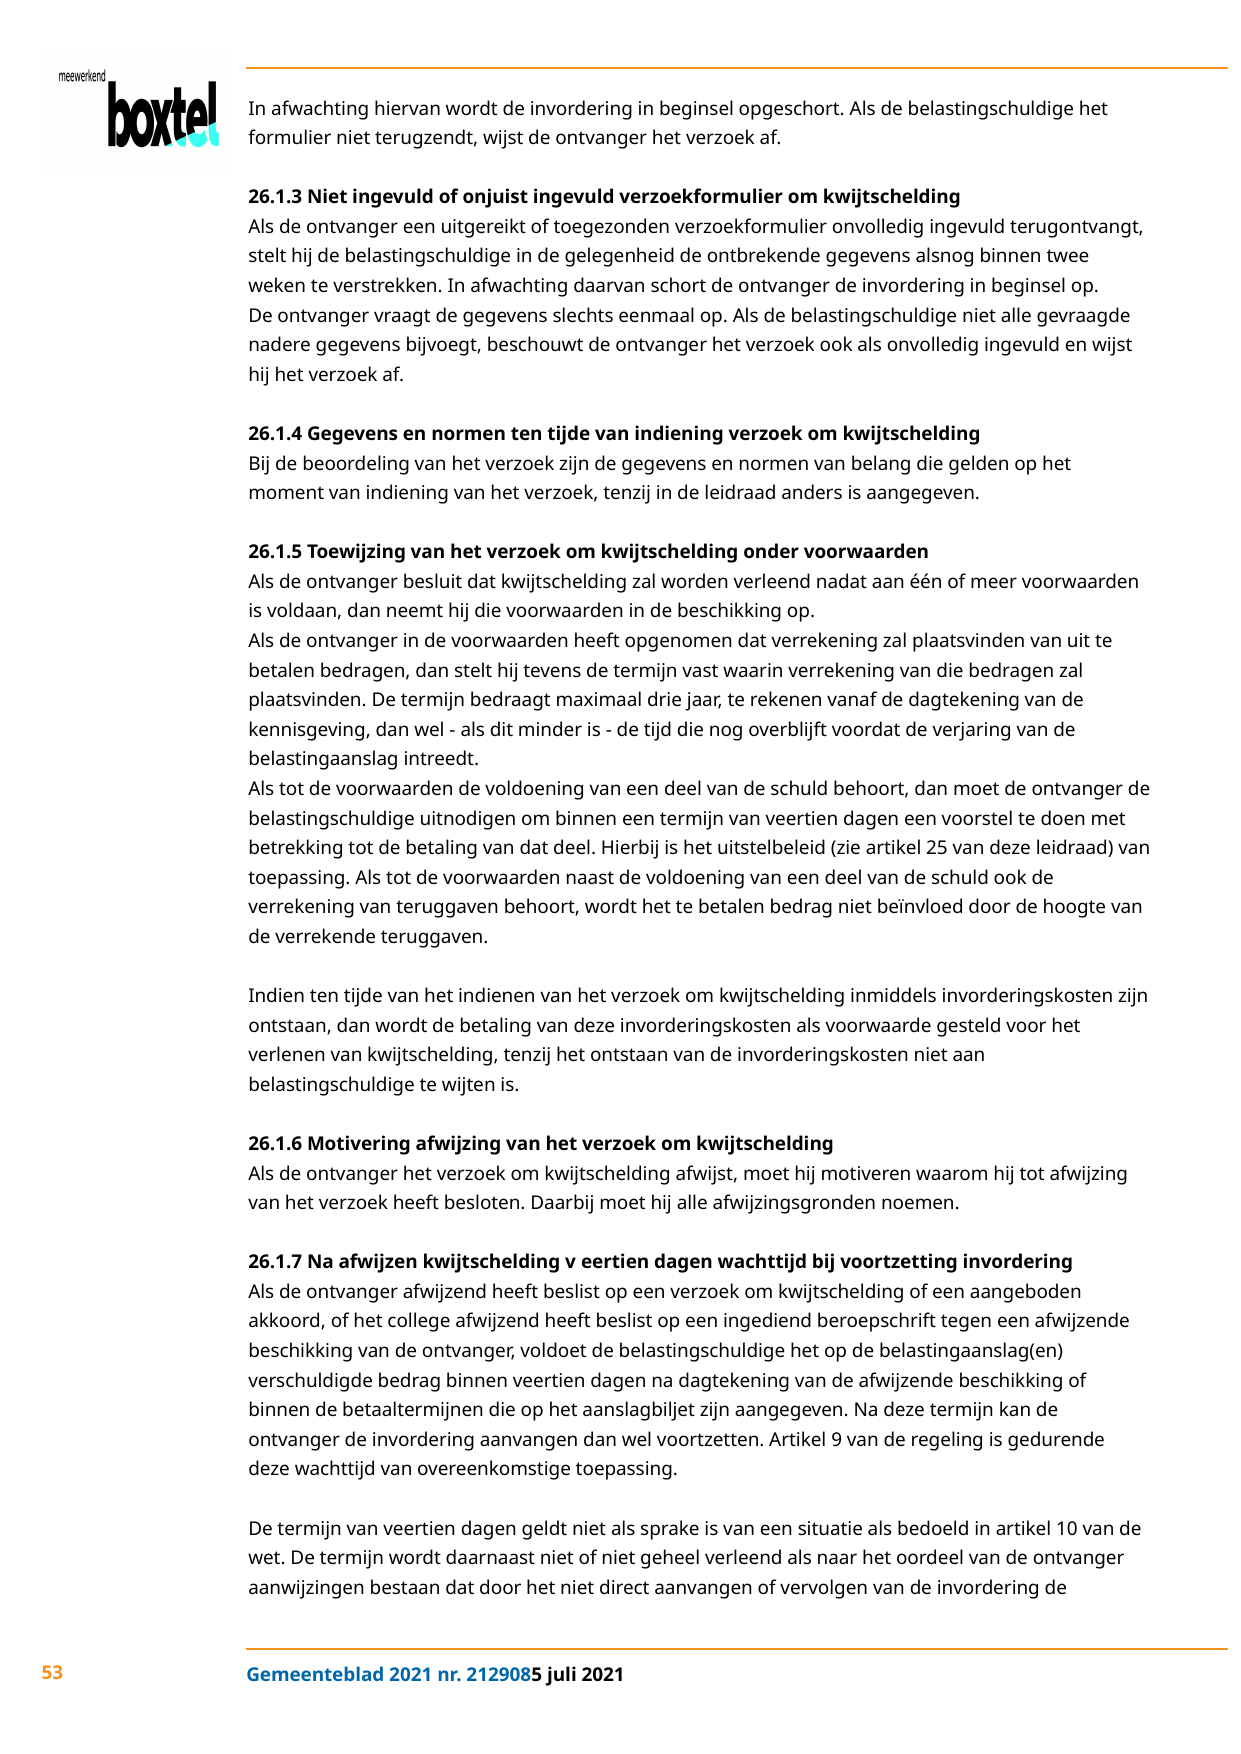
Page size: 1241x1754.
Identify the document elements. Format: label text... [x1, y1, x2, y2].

text De ontvanger vraagt de gegevens slechts eenmaal op. Als de belastingschuldige niet alle gevraagde nadere gegevens bijvoegt, beschouwt de ontvanger het verzoek ook als onvolledig ingevuld en wijst hij het verzoek af. [248, 302, 1152, 387]
text 26.1.4 Gegevens en normen ten tijde van indiening verzoek om kwijtschelding [248, 420, 1152, 446]
text 26.1.6 Motivering afwijzing van het verzoek om kwijtschelding [248, 1130, 1152, 1156]
text Bij de beoordeling van het verzoek zijn de gegevens en normen van belang die gelden op het moment van indiening van het verzoek, tenzij in de leidraad anders is aangegeven. [248, 450, 1152, 505]
text 26.1.3 Niet ingevuld of onjuist ingevuld verzoekformulier om kwijtschelding [248, 183, 1152, 209]
text 26.1.5 Toewijzing van het verzoek om kwijtschelding onder voorwaarden [248, 538, 1152, 564]
text Als de ontvanger een uitgereikt of toegezonden verzoekformulier onvolledig ingevuld terugontvangt, stelt hij de belastingschuldige in de gelegenheid de ontbrekende gegevens alsnog binnen twee weken te verstrekken. In afwachting daarvan schort de ontvanger de invordering in beginsel op. [248, 213, 1152, 298]
text Als de ontvanger het verzoek om kwijtschelding afwijst, moet hij motiveren waarom hij tot afwijzing van het verzoek heeft besloten. Daarbij moet hij alle afwijzingsgronden noemen. [248, 1160, 1152, 1215]
text 26.1.7 Na afwijzen kwijtschelding v eertien dagen wachttijd bij voortzetting invordering [248, 1248, 1152, 1274]
text Als de ontvanger in de voorwaarden heeft opgenomen dat verrekening zal plaatsvinden van uit te betalen bedragen, dan stelt hij tevens de termijn vast waarin verrekening van die bedragen zal plaatsvinden. De termijn bedraagt maximaal drie jaar, te rekenen vanaf de dagtekening van de kennisgeving, dan wel - als dit minder is - de tijd die nog overblijft voordat de verjaring van de belastingaanslag intreedt. [248, 627, 1152, 771]
text Als de ontvanger besluit dat kwijtschelding zal worden verleend nadat aan één of meer voorwaarden is voldaan, dan neemt hij die voorwaarden in de beschikking op. [248, 568, 1152, 623]
text De termijn van veertien dagen geldt niet als sprake is van een situatie als bedoeld in artikel 10 van de wet. De termijn wordt daarnaast niet of niet geheel verleend als naar het oordeel van de ontvanger aanwijzingen bestaan dat door het niet direct aanvangen of vervolgen van de invordering de [248, 1515, 1152, 1600]
picture [41, 47, 231, 172]
text In afwachting hiervan wordt de invordering in beginsel opgeschort. Als de belastingschuldige het formulier niet terugzendt, wijst de ontvanger het verzoek af. [248, 95, 1152, 150]
text Indien ten tijde van het indienen van het verzoek om kwijtschelding inmiddels invorderingskosten zijn ontstaan, dan wordt de betaling van deze invorderingskosten als voorwaarde gesteld voor het verlenen van kwijtschelding, tenzij het ontstaan van de invorderingskosten niet aan belastingschuldige te wijten is. [248, 982, 1152, 1097]
text Als de ontvanger afwijzend heeft beslist op een verzoek om kwijtschelding of een aangeboden akkoord, of het college afwijzend heeft beslist op een ingediend beroepschrift tegen een afwijzende beschikking van de ontvanger, voldoet de belastingschuldige het op de belastingaanslag(en) verschuldigde bedrag binnen veertien dagen na dagtekening van de afwijzende beschikking of binnen de betaaltermijnen die op het aanslagbiljet zijn aangegeven. Na deze termijn kan de ontvanger de invordering aanvangen dan wel voortzetten. Artikel 9 van de regeling is gedurende deze wachttijd van overeenkomstige toepassing. [248, 1278, 1152, 1481]
text Als tot de voorwaarden de voldoening van een deel van de schuld behoort, dan moet de ontvanger de belastingschuldige uitnodigen om binnen een termijn van veertien dagen een voorstel te doen met betrekking tot de betaling van dat deel. Hierbij is het uitstelbeleid (zie artikel 25 van deze leidraad) van toepassing. Als tot de voorwaarden naast de voldoening van een deel van de schuld ook de verrekening van teruggaven behoort, wordt het te betalen bedrag niet beïnvloed door de hoogte van de verrekende teruggaven. [248, 775, 1152, 949]
